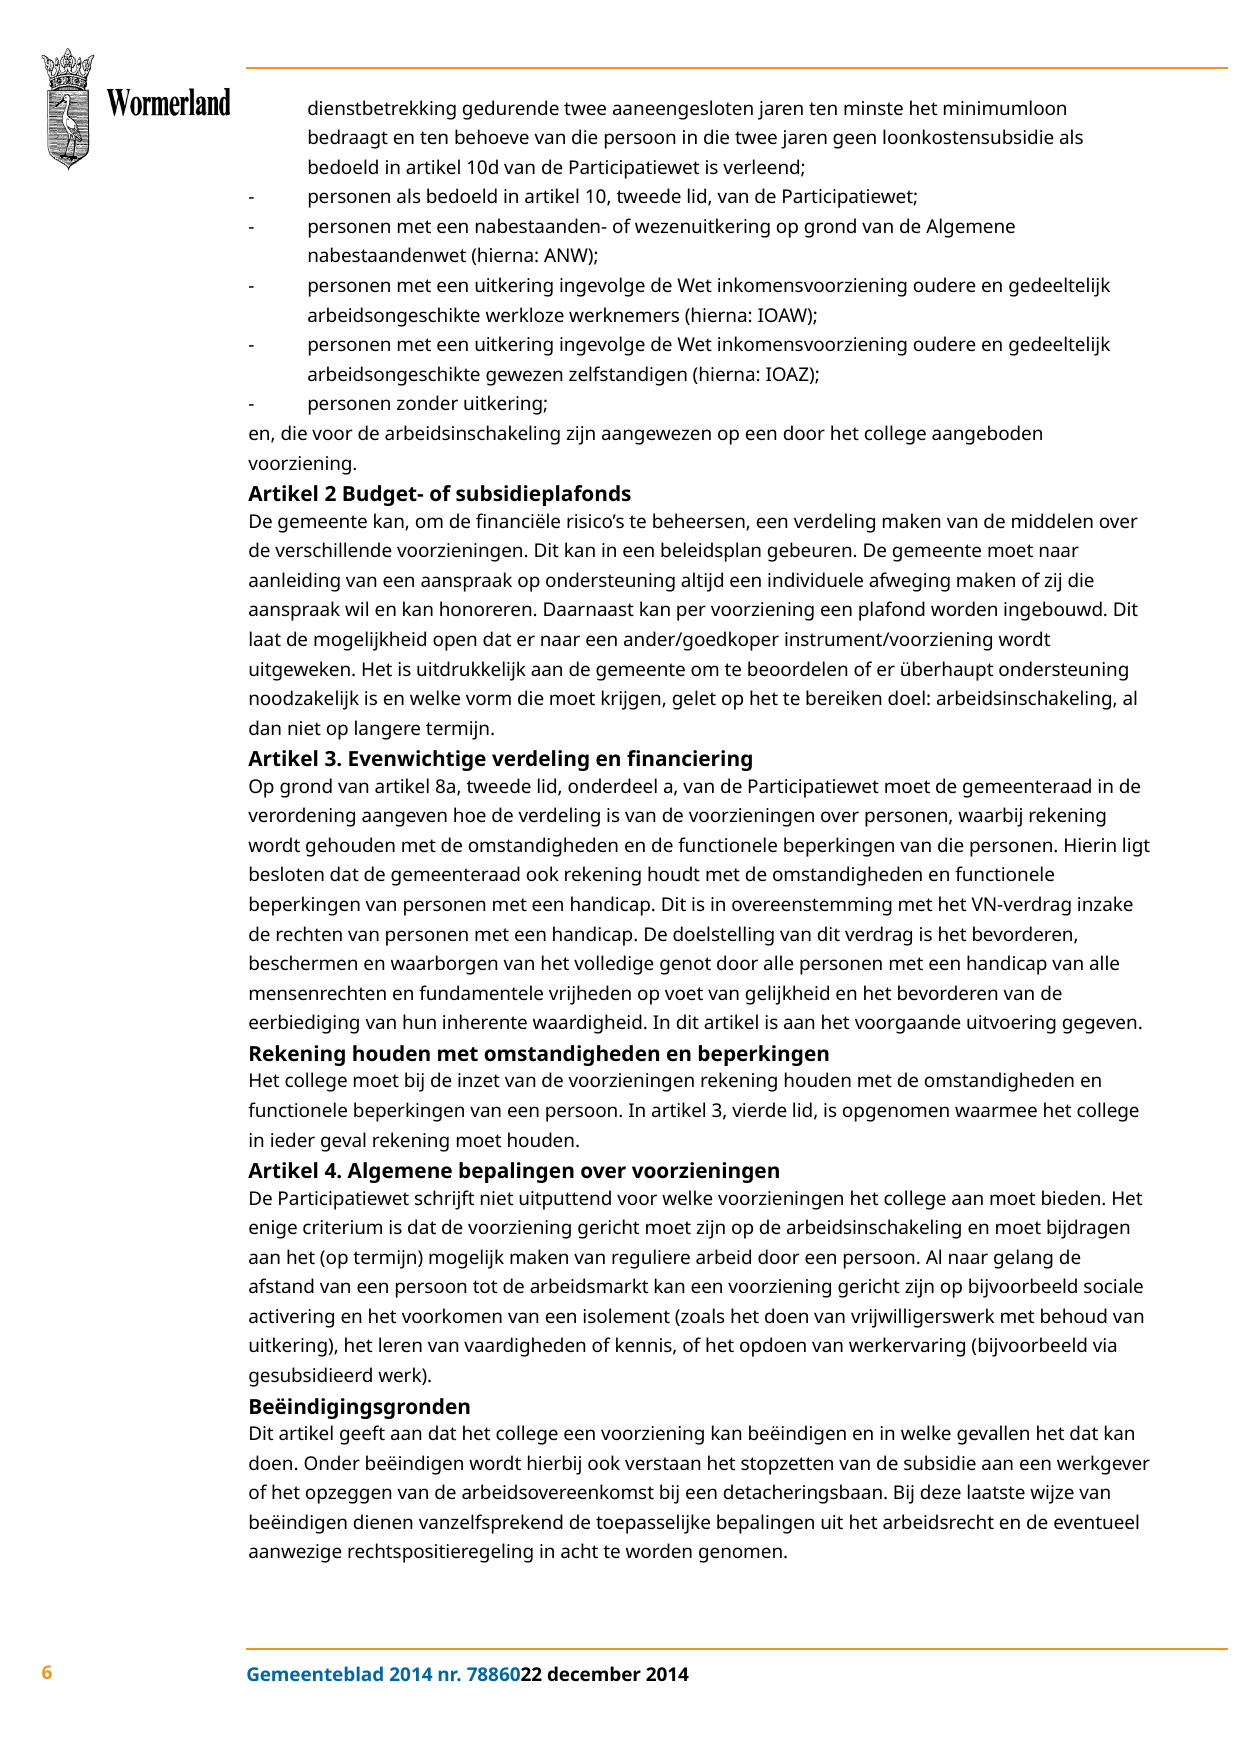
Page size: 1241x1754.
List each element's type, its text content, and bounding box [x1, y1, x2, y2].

text Op grond van artikel 8a, tweede lid, onderdeel a, van de Participatiewet moet de gemeenteraad in de verordening aangeven hoe de verdeling is van de voorzieningen over personen, waarbij rekening wordt gehouden met de omstandigheden en de functionele beperkingen van die personen. Hierin ligt besloten dat de gemeenteraad ook rekening houdt met de omstandigheden en functionele beperkingen van personen met een handicap. Dit is in overeenstemming met het VN-verdrag inzake de rechten van personen met een handicap. De doelstelling van dit verdrag is het bevorderen, beschermen en waarborgen van het volledige genot door alle personen met een handicap van alle mensenrechten en fundamentele vrijheden op voet van gelijkheid en het bevorderen van de eerbiediging van hun inherente waardigheid. In dit artikel is aan het voorgaande uitvoering gegeven. [248, 773, 1152, 1035]
list personen met een nabestaanden- of wezenuitkering op grond van de Algemene nabestaandenwet (hierna: ANW); [248, 213, 1152, 268]
text De Participatiewet schrijft niet uitputtend voor welke voorzieningen het college aan moet bieden. Het enige criterium is dat de voorziening gericht moet zijn op de arbeidsinschakeling en moet bijdragen aan het (op termijn) mogelijk maken van reguliere arbeid door een persoon. Al naar gelang de afstand van een persoon tot de arbeidsmarkt kan een voorziening gericht zijn op bijvoorbeeld sociale activering en het voorkomen van een isolement (zoals het doen van vrijwilligerswerk met behoud van uitkering), het leren van vaardigheden of kennis, of het opdoen van werkervaring (bijvoorbeeld via gesubsidieerd werk). [248, 1185, 1152, 1388]
text Artikel 3. Evenwichtige verdeling en financiering [248, 744, 1152, 773]
text Rekening houden met omstandigheden en beperkingen [248, 1039, 1152, 1068]
list personen als bedoeld in artikel 10, tweede lid, van de Participatiewet; [248, 183, 1152, 209]
text Artikel 2 Budget- of subsidieplafonds [248, 479, 1152, 508]
text Dit artikel geeft aan dat het college een voorziening kan beëindigen en in welke gevallen het dat kan doen. Onder beëindigen wordt hierbij ook verstaan het stopzetten van de subsidie aan een werkgever of het opzeggen van de arbeidsovereenkomst bij een detacheringsbaan. Bij deze laatste wijze van beëindigen dienen vanzelfsprekend de toepasselijke bepalingen uit het arbeidsrecht en de eventueel aanwezige rechtspositieregeling in acht te worden genomen. [248, 1420, 1152, 1564]
text Beëindigingsgronden [248, 1392, 1152, 1420]
text Het college moet bij de inzet van de voorzieningen rekening houden met de omstandigheden en functionele beperkingen van een persoon. In artikel 3, vierde lid, is opgenomen waarmee het college in ieder geval rekening moet houden. [248, 1068, 1152, 1152]
list personen met een uitkering ingevolge de Wet inkomensvoorziening oudere en gedeeltelijk arbeidsongeschikte werkloze werknemers (hierna: IOAW); [248, 272, 1152, 328]
text Artikel 4. Algemene bepalingen over voorzieningen [248, 1156, 1152, 1185]
text en, die voor de arbeidsinschakeling zijn aangewezen op een door het college aangeboden voorziening. [248, 420, 1152, 476]
text De gemeente kan, om de financiële risico’s te beheersen, een verdeling maken van de middelen over de verschillende voorzieningen. Dit kan in een beleidsplan gebeuren. De gemeente moet naar aanleiding van een aanspraak op ondersteuning altijd een individuele afweging maken of zij die aanspraak wil en kan honoreren. Daarnaast kan per voorziening een plafond worden ingebouwd. Dit laat de mogelijkheid open dat er naar een ander/goedkoper instrument/voorziening wordt uitgeweken. Het is uitdrukkelijk aan de gemeente om te beoordelen of er überhaupt ondersteuning noodzakelijk is en welke vorm die moet krijgen, gelet op het te bereiken doel: arbeidsinschakeling, al dan niet op langere termijn. [248, 508, 1152, 741]
list dienstbetrekking gedurende twee aaneengesloten jaren ten minste het minimumloon bedraagt en ten behoeve van die persoon in die twee jaren geen loonkostensubsidie als bedoeld in artikel 10d van de Participatiewet is verleend; [248, 95, 1152, 180]
list personen met een uitkering ingevolge de Wet inkomensvoorziening oudere en gedeeltelijk arbeidsongeschikte gewezen zelfstandigen (hierna: IOAZ); [248, 331, 1152, 387]
picture [41, 47, 231, 172]
list personen zonder uitkering; [248, 391, 1152, 416]
